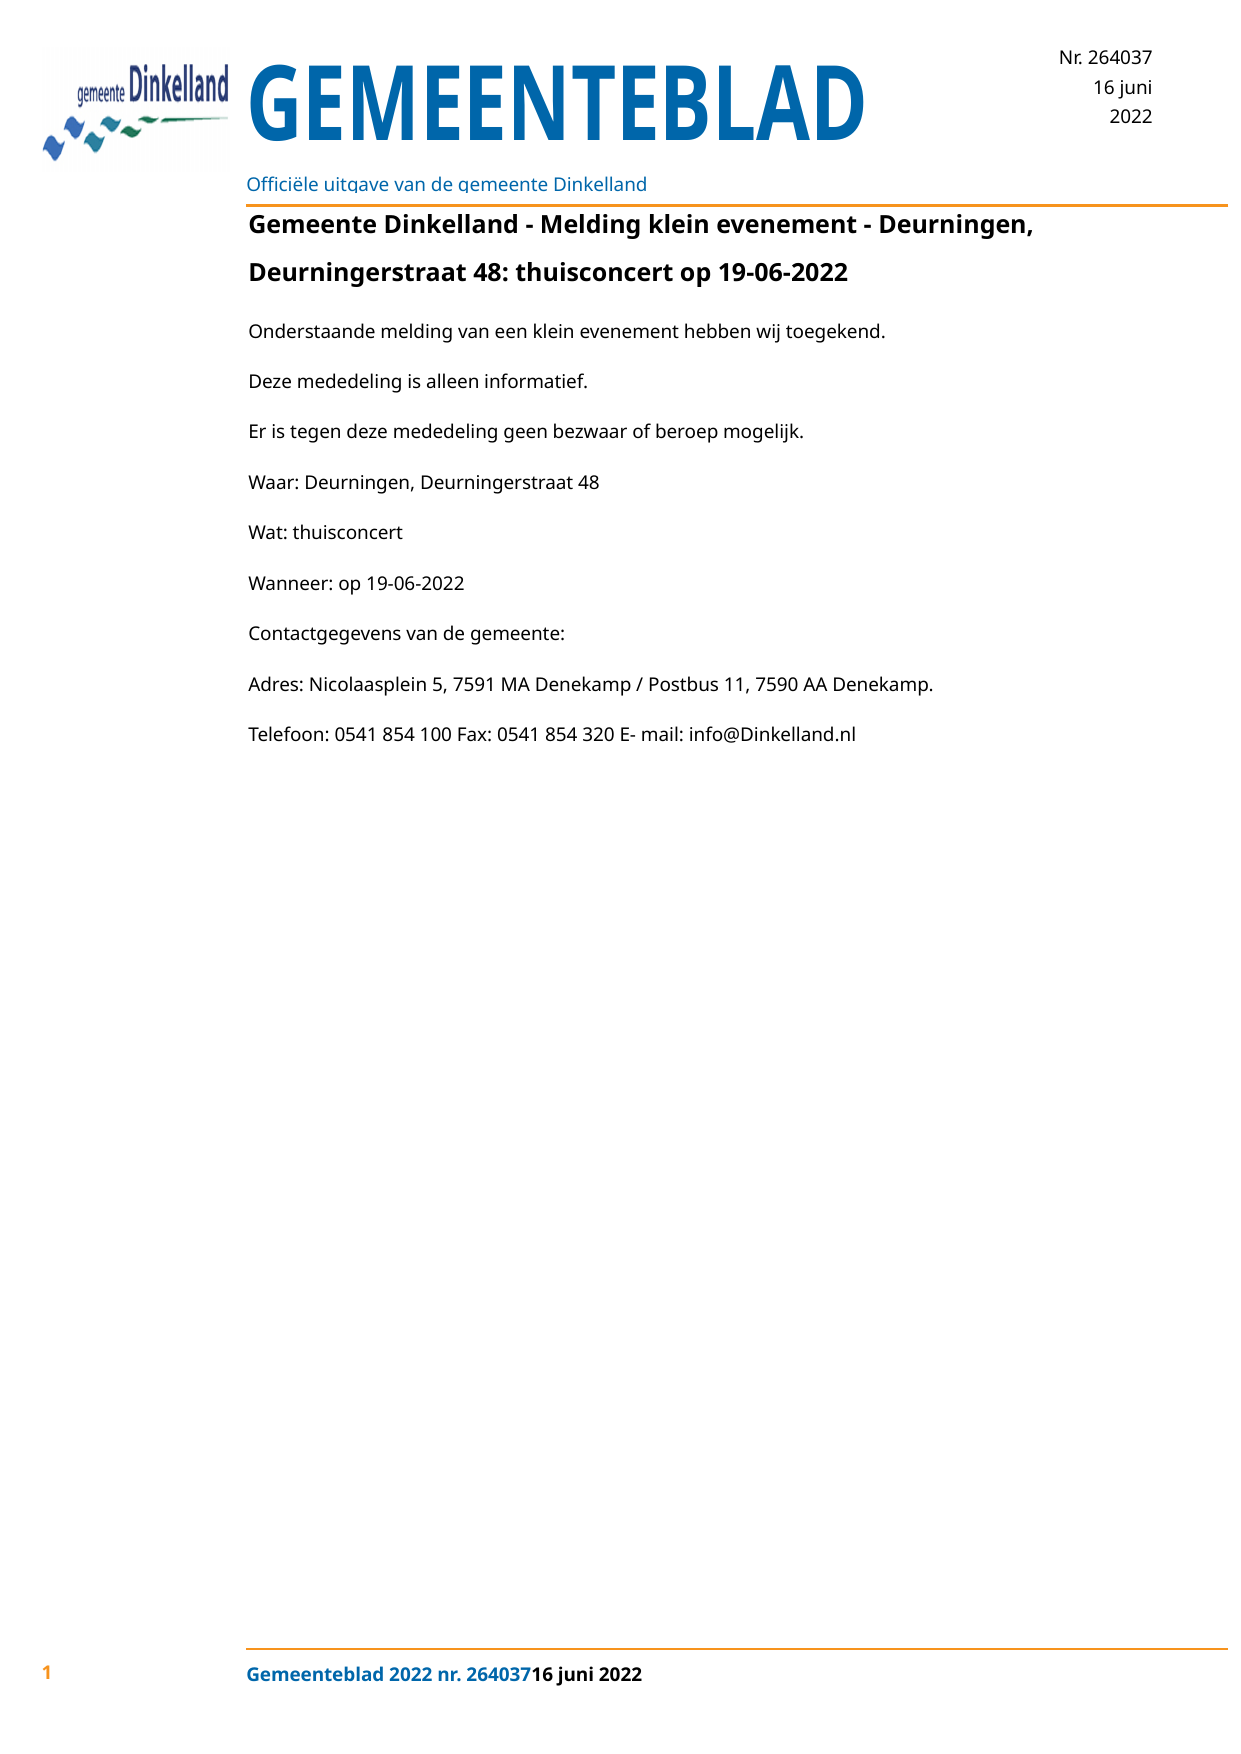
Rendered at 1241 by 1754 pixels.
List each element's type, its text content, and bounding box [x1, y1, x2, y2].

text Wanneer: op 19-06-2022 [248, 570, 1152, 596]
text Telefoon: 0541 854 100 Fax: 0541 854 320 E- mail: info@Dinkelland.nl [248, 721, 1152, 747]
text Gemeente Dinkelland - Melding klein evenement - Deurningen, Deurningerstraat 48: thuisconcert op 19-06-2022 [248, 207, 1152, 288]
text Contactgegevens van de gemeente: [248, 620, 1152, 646]
text Onderstaande melding van een klein evenement hebben wij toegekend. [248, 318, 1152, 344]
text Wat: thuisconcert [248, 519, 1152, 545]
text Adres: Nicolaasplein 5, 7591 MA Denekamp / Postbus 11, 7590 AA Denekamp. [248, 671, 1152, 697]
text Waar: Deurningen, Deurningerstraat 48 [248, 469, 1152, 495]
text Deze mededeling is alleen informatief. [248, 368, 1152, 394]
text Er is tegen deze mededeling geen bezwaar of beroep mogelijk. [248, 419, 1152, 444]
picture [41, 47, 231, 172]
